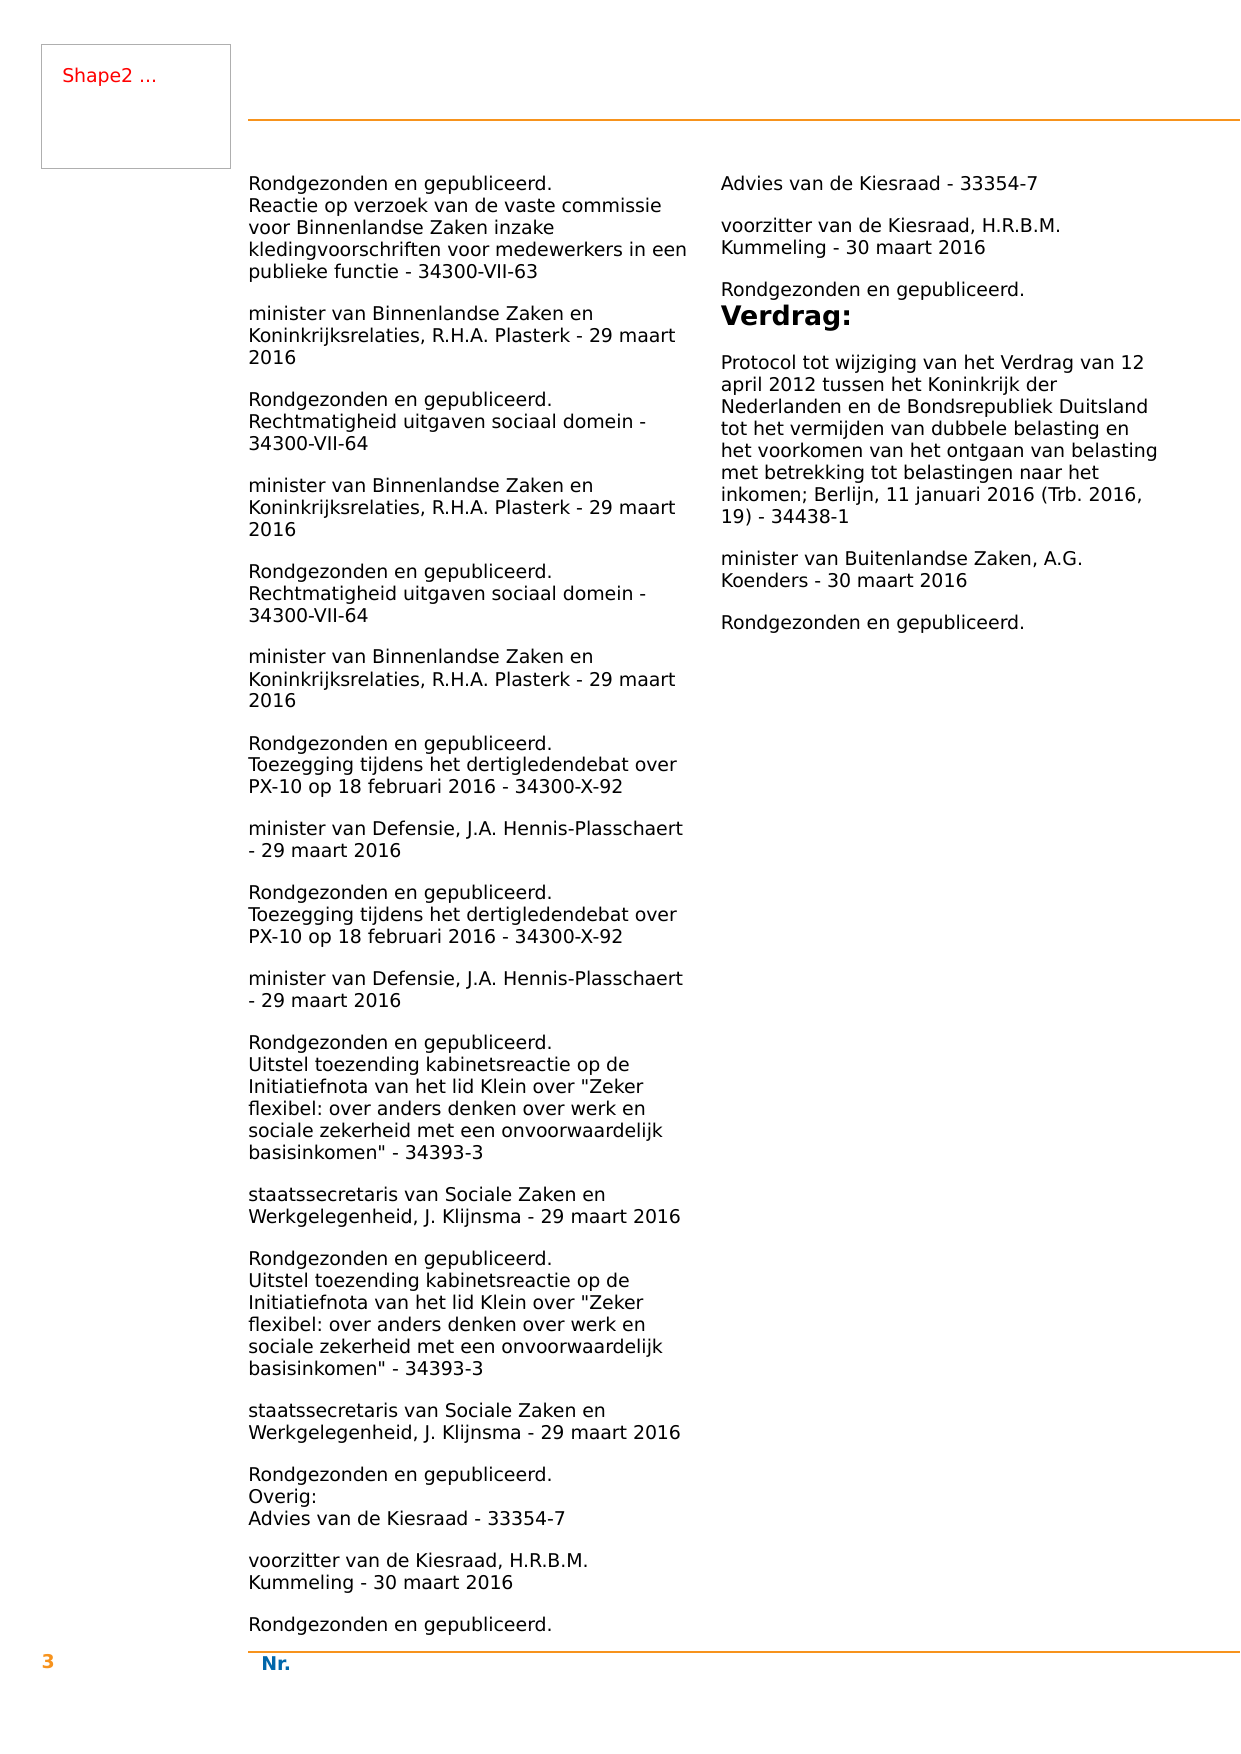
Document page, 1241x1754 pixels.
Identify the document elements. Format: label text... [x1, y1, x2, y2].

text voorzitter van de Kiesraad, H.R.B.M. Kummeling - 30 maart 2016 [721, 215, 1163, 259]
text voorzitter van de Kiesraad, H.R.B.M. Kummeling - 30 maart 2016 [248, 1550, 691, 1594]
text Rondgezonden en gepubliceerd. [248, 1248, 691, 1270]
text Protocol tot wijziging van het Verdrag van 12 april 2012 tussen het Koninkrijk der Nederlanden en de Bondsrepubliek Duitsland tot het vermijden van dubbele belasting en het voorkomen van het ontgaan van belasting met betrekking tot belastingen naar het inkomen; Berlijn, 11 januari 2016 (Trb. 2016, 19) - 34438-1 [721, 352, 1163, 528]
text Reactie op verzoek van de vaste commissie voor Binnenlandse Zaken inzake kledingvoorschriften voor medewerkers in een publieke functie - 34300-VII-63 [248, 195, 691, 283]
text staatssecretaris van Sociale Zaken en Werkgelegenheid, J. Klijnsma - 29 maart 2016 [248, 1400, 691, 1444]
text Overig: [248, 1486, 691, 1508]
text minister van Binnenlandse Zaken en Koninkrijksrelaties, R.H.A. Plasterk - 29 maart 2016 [248, 474, 691, 541]
text Rechtmatigheid uitgaven sociaal domein - 34300-VII-64 [248, 582, 691, 626]
text minister van Binnenlandse Zaken en Koninkrijksrelaties, R.H.A. Plasterk - 29 maart 2016 [248, 646, 691, 712]
text minister van Binnenlandse Zaken en Koninkrijksrelaties, R.H.A. Plasterk - 29 maart 2016 [248, 303, 691, 369]
text Rondgezonden en gepubliceerd. [248, 1464, 691, 1486]
text Rechtmatigheid uitgaven sociaal domein - 34300-VII-64 [248, 411, 691, 454]
text Uitstel toezending kabinetsreactie op de Initiatiefnota van het lid Klein over "Zeker flexibel: over anders denken over werk en sociale zekerheid met een onvoorwaardelijk basisinkomen" - 34393-3 [248, 1054, 691, 1164]
text minister van Defensie, J.A. Hennis-Plasschaert - 29 maart 2016 [248, 818, 691, 862]
text Rondgezonden en gepubliceerd. [248, 389, 691, 411]
text minister van Buitenlandse Zaken, A.G. Koenders - 30 maart 2016 [721, 548, 1163, 592]
text Advies van de Kiesraad - 33354-7 [721, 173, 1163, 195]
text Rondgezonden en gepubliceerd. [248, 732, 691, 754]
text Advies van de Kiesraad - 33354-7 [248, 1508, 691, 1530]
text Uitstel toezending kabinetsreactie op de Initiatiefnota van het lid Klein over "Zeker flexibel: over anders denken over werk en sociale zekerheid met een onvoorwaardelijk basisinkomen" - 34393-3 [248, 1270, 691, 1380]
title Verdrag: [721, 301, 1163, 332]
text Rondgezonden en gepubliceerd. [248, 1614, 691, 1636]
text staatssecretaris van Sociale Zaken en Werkgelegenheid, J. Klijnsma - 29 maart 2016 [248, 1184, 691, 1228]
text Rondgezonden en gepubliceerd. [721, 612, 1163, 634]
text Rondgezonden en gepubliceerd. [248, 561, 691, 582]
text Rondgezonden en gepubliceerd. [248, 173, 691, 195]
text Rondgezonden en gepubliceerd. [248, 1032, 691, 1054]
text Toezegging tijdens het dertigledendebat over PX-10 op 18 februari 2016 - 34300-X-92 [248, 754, 691, 798]
text Rondgezonden en gepubliceerd. [721, 279, 1163, 301]
text Toezegging tijdens het dertigledendebat over PX-10 op 18 februari 2016 - 34300-X-92 [248, 904, 691, 948]
text Rondgezonden en gepubliceerd. [248, 882, 691, 904]
text minister van Defensie, J.A. Hennis-Plasschaert - 29 maart 2016 [248, 968, 691, 1012]
